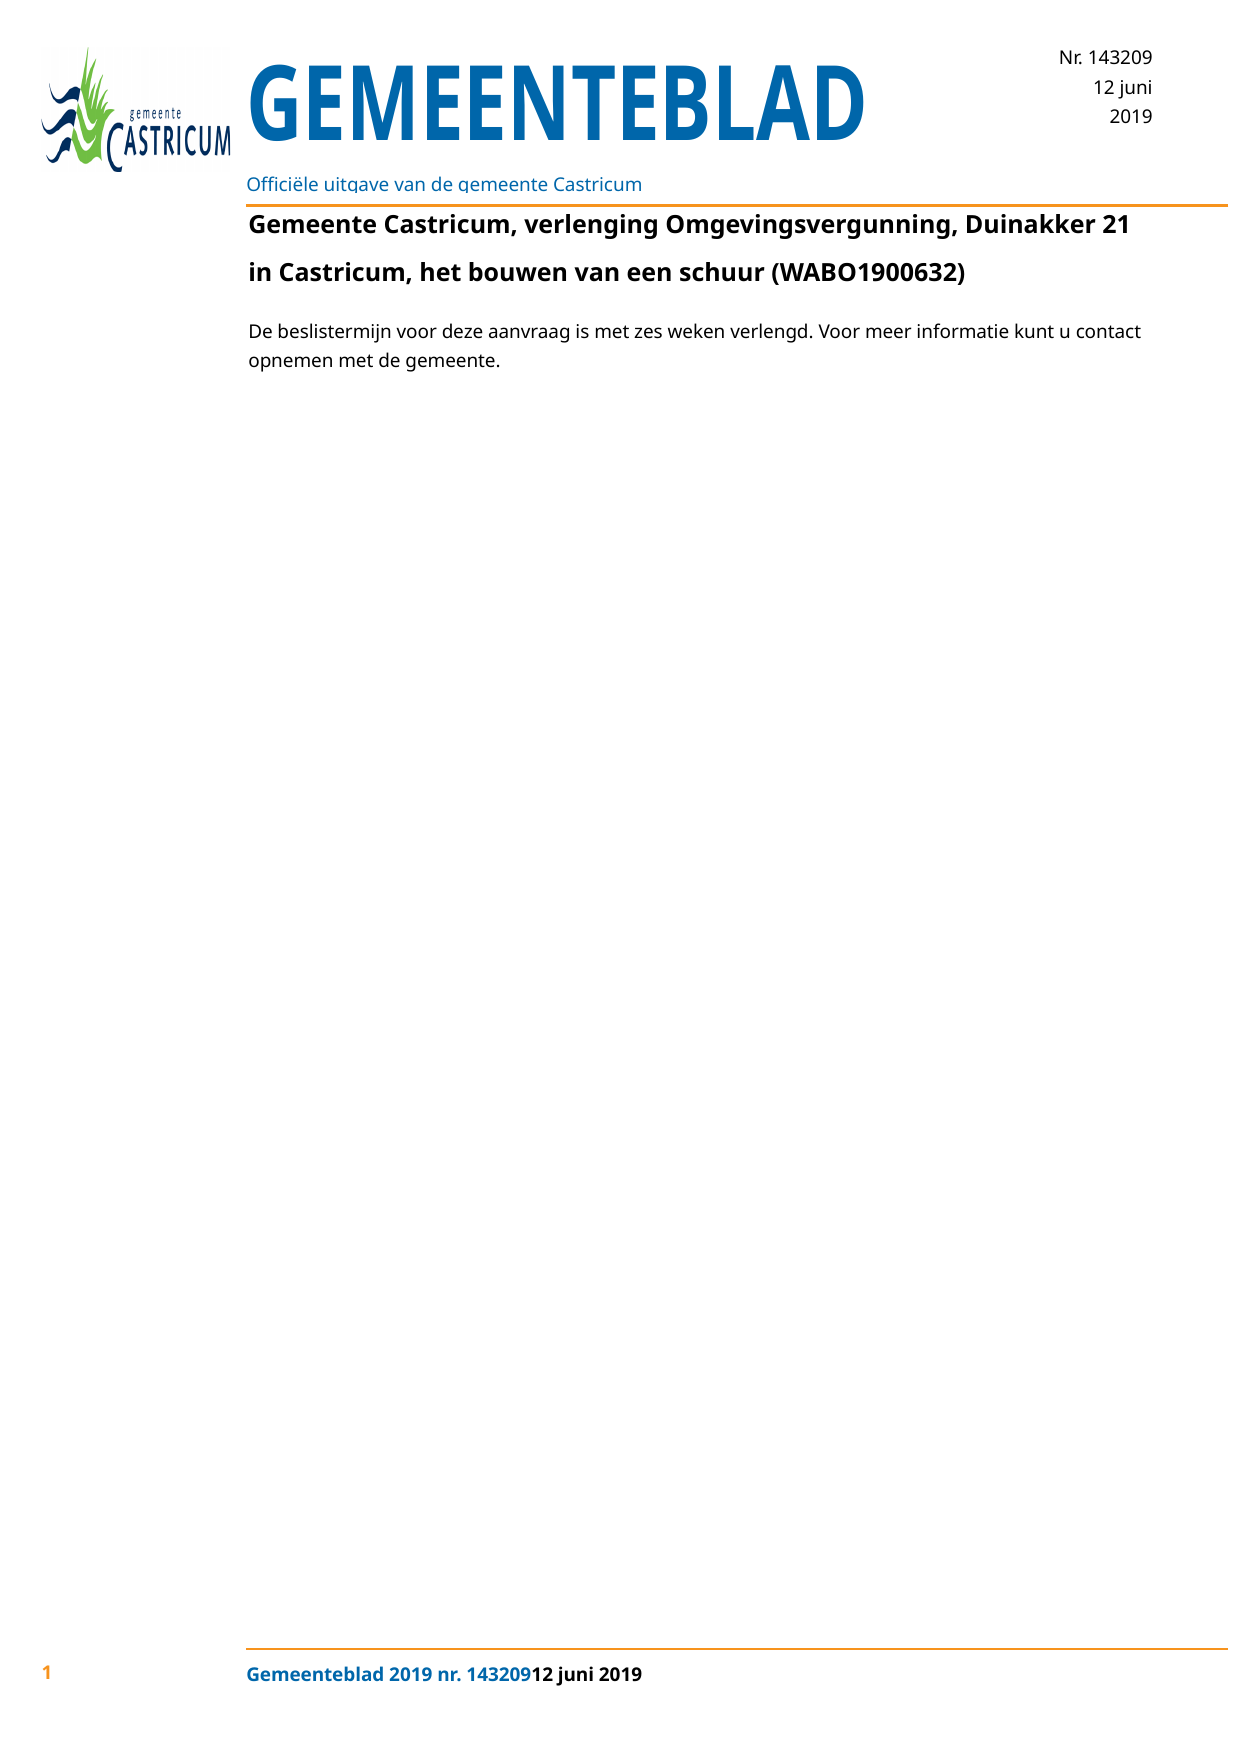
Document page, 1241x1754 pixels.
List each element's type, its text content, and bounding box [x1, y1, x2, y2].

text Gemeente Castricum, verlenging Omgevingsvergunning, Duinakker 21 in Castricum, het bouwen van een schuur (WABO1900632) [248, 207, 1152, 288]
text De beslistermijn voor deze aanvraag is met zes weken verlengd. Voor meer informatie kunt u contact opnemen met de gemeente. [248, 318, 1152, 373]
picture [41, 47, 231, 172]
